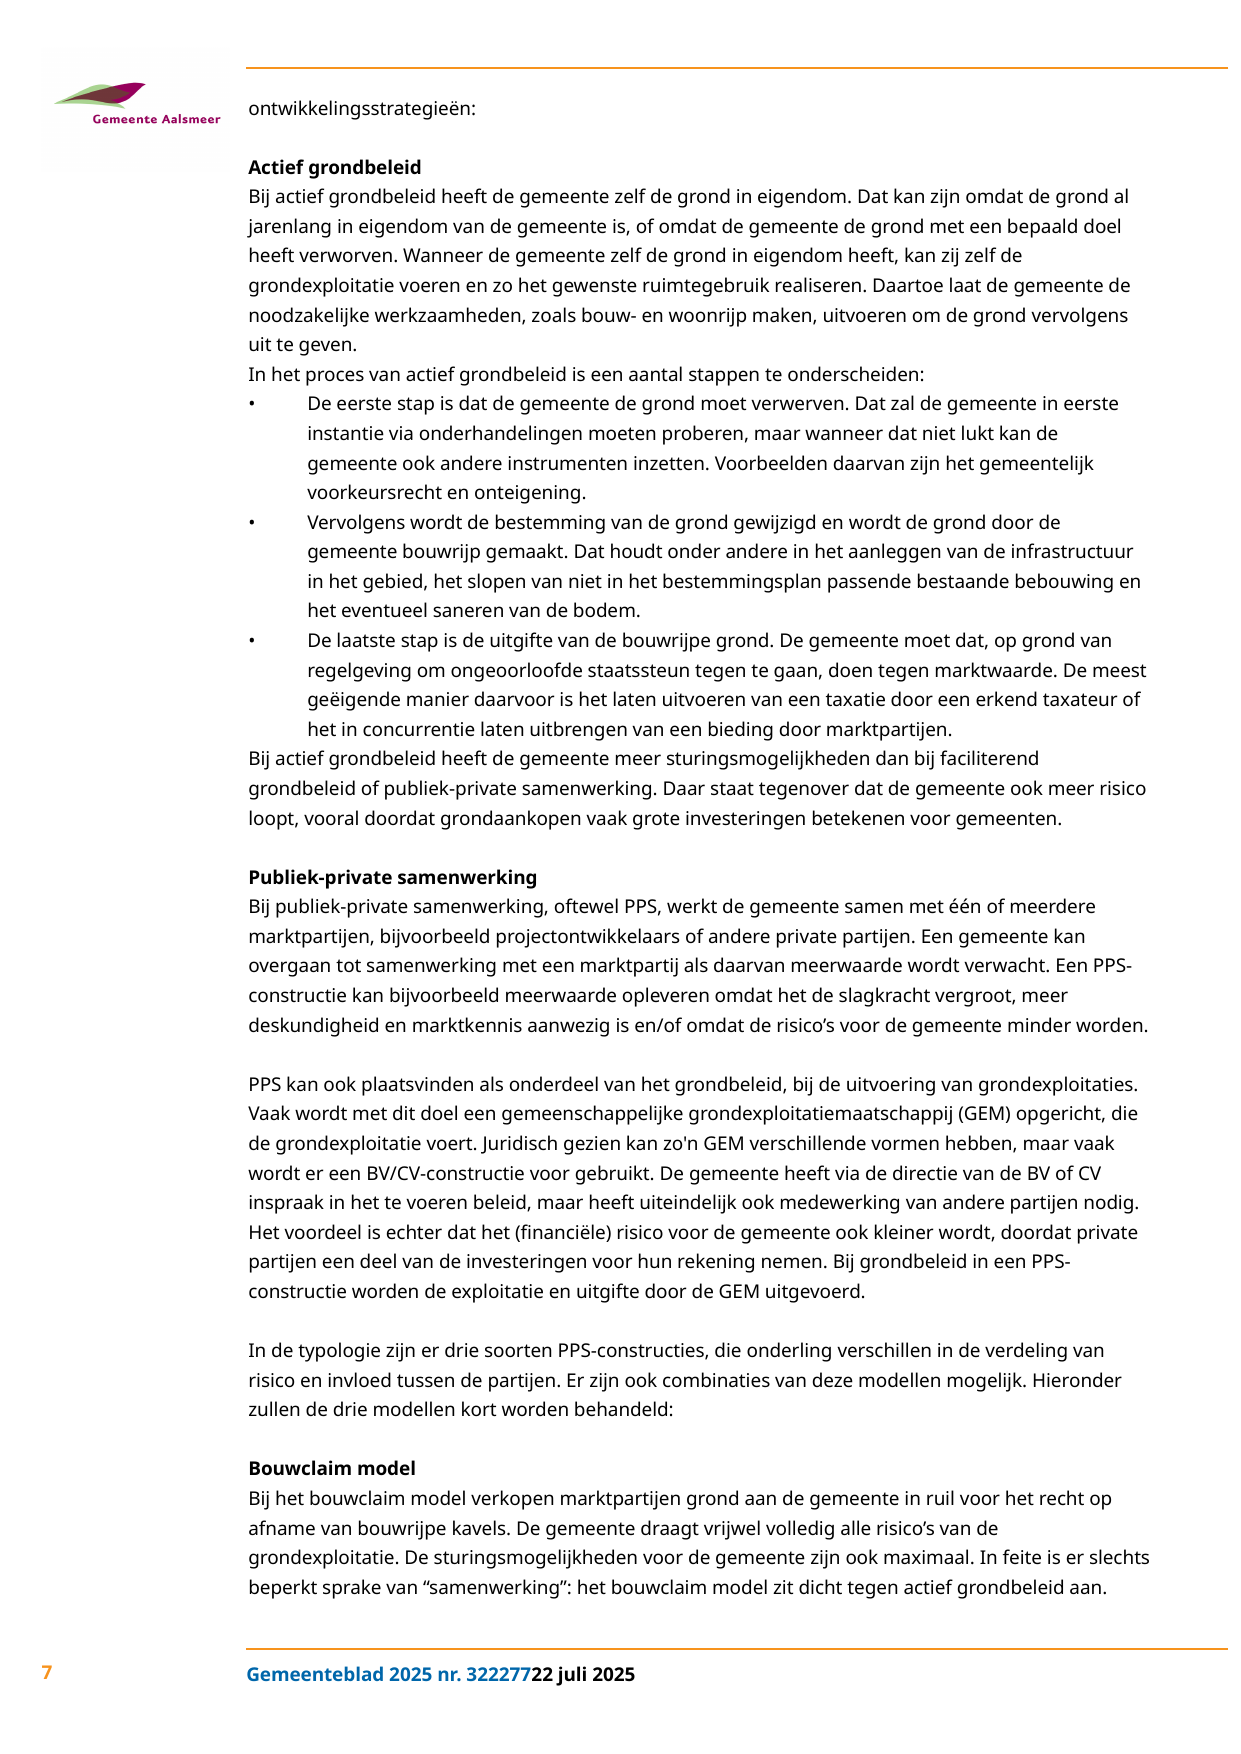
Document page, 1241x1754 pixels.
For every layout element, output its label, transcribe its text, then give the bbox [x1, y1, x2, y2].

text Bij publiek-private samenwerking, oftewel PPS, werkt de gemeente samen met één of meerdere marktpartijen, bijvoorbeeld projectontwikkelaars of andere private partijen. Een gemeente kan overgaan tot samenwerking met een marktpartij als daarvan meerwaarde wordt verwacht. Een PPS-constructie kan bijvoorbeeld meerwaarde opleveren omdat het de slagkracht vergroot, meer deskundigheid en marktkennis aanwezig is en/of omdat de risico’s voor de gemeente minder worden. [248, 893, 1152, 1038]
text PPS kan ook plaatsvinden als onderdeel van het grondbeleid, bij de uitvoering van grondexploitaties. Vaak wordt met dit doel een gemeenschappelijke grondexploitatiemaatschappij (GEM) opgericht, die de grondexploitatie voert. Juridisch gezien kan zo'n GEM verschillende vormen hebben, maar vaak wordt er een BV/CV-constructie voor gebruikt. De gemeente heeft via de directie van de BV of CV inspraak in het te voeren beleid, maar heeft uiteindelijk ook medewerking van andere partijen nodig. Het voordeel is echter dat het (financiële) risico voor de gemeente ook kleiner wordt, doordat private partijen een deel van de investeringen voor hun rekening nemen. Bij grondbeleid in een PPS-constructie worden de exploitatie en uitgifte door de GEM uitgevoerd. [248, 1071, 1152, 1304]
list Vervolgens wordt de bestemming van de grond gewijzigd en wordt de grond door de gemeente bouwrijp gemaakt. Dat houdt onder andere in het aanleggen van de infrastructuur in het gebied, het slopen van niet in het bestemmingsplan passende bestaande bebouwing en het eventueel saneren van de bodem. [248, 509, 1152, 623]
text ontwikkelingsstrategieën: [248, 95, 1152, 121]
text Bij het bouwclaim model verkopen marktpartijen grond aan de gemeente in ruil voor het recht op afname van bouwrijpe kavels. De gemeente draagt vrijwel volledig alle risico’s van de grondexploitatie. De sturingsmogelijkheden voor de gemeente zijn ook maximaal. In feite is er slechts beperkt sprake van “samenwerking”: het bouwclaim model zit dicht tegen actief grondbeleid aan. [248, 1485, 1152, 1600]
text Bouwclaim model [248, 1456, 1152, 1481]
list De laatste stap is de uitgifte van de bouwrijpe grond. De gemeente moet dat, op grond van regelgeving om ongeoorloofde staatssteun tegen te gaan, doen tegen marktwaarde. De meest geëigende manier daarvoor is het laten uitvoeren van een taxatie door een erkend taxateur of het in concurrentie laten uitbrengen van een bieding door marktpartijen. [248, 627, 1152, 742]
text In het proces van actief grondbeleid is een aantal stappen te onderscheiden: [248, 361, 1152, 387]
picture [41, 47, 231, 172]
text Publiek-private samenwerking [248, 864, 1152, 890]
text Bij actief grondbeleid heeft de gemeente meer sturingsmogelijkheden dan bij faciliterend grondbeleid of publiek-private samenwerking. Daar staat tegenover dat de gemeente ook meer risico loopt, vooral doordat grondaankopen vaak grote investeringen betekenen voor gemeenten. [248, 746, 1152, 831]
list De eerste stap is dat de gemeente de grond moet verwerven. Dat zal de gemeente in eerste instantie via onderhandelingen moeten proberen, maar wanneer dat niet lukt kan de gemeente ook andere instrumenten inzetten. Voorbeelden daarvan zijn het gemeentelijk voorkeursrecht en onteigening. [248, 391, 1152, 505]
text Bij actief grondbeleid heeft de gemeente zelf de grond in eigendom. Dat kan zijn omdat de grond al jarenlang in eigendom van de gemeente is, of omdat de gemeente de grond met een bepaald doel heeft verworven. Wanneer de gemeente zelf de grond in eigendom heeft, kan zij zelf de grondexploitatie voeren en zo het gewenste ruimtegebruik realiseren. Daartoe laat de gemeente de noodzakelijke werkzaamheden, zoals bouw- en woonrijp maken, uitvoeren om de grond vervolgens uit te geven. [248, 183, 1152, 357]
text Actief grondbeleid [248, 154, 1152, 180]
text In de typologie zijn er drie soorten PPS-constructies, die onderling verschillen in de verdeling van risico en invloed tussen de partijen. Er zijn ook combinaties van deze modellen mogelijk. Hieronder zullen de drie modellen kort worden behandeld: [248, 1337, 1152, 1422]
